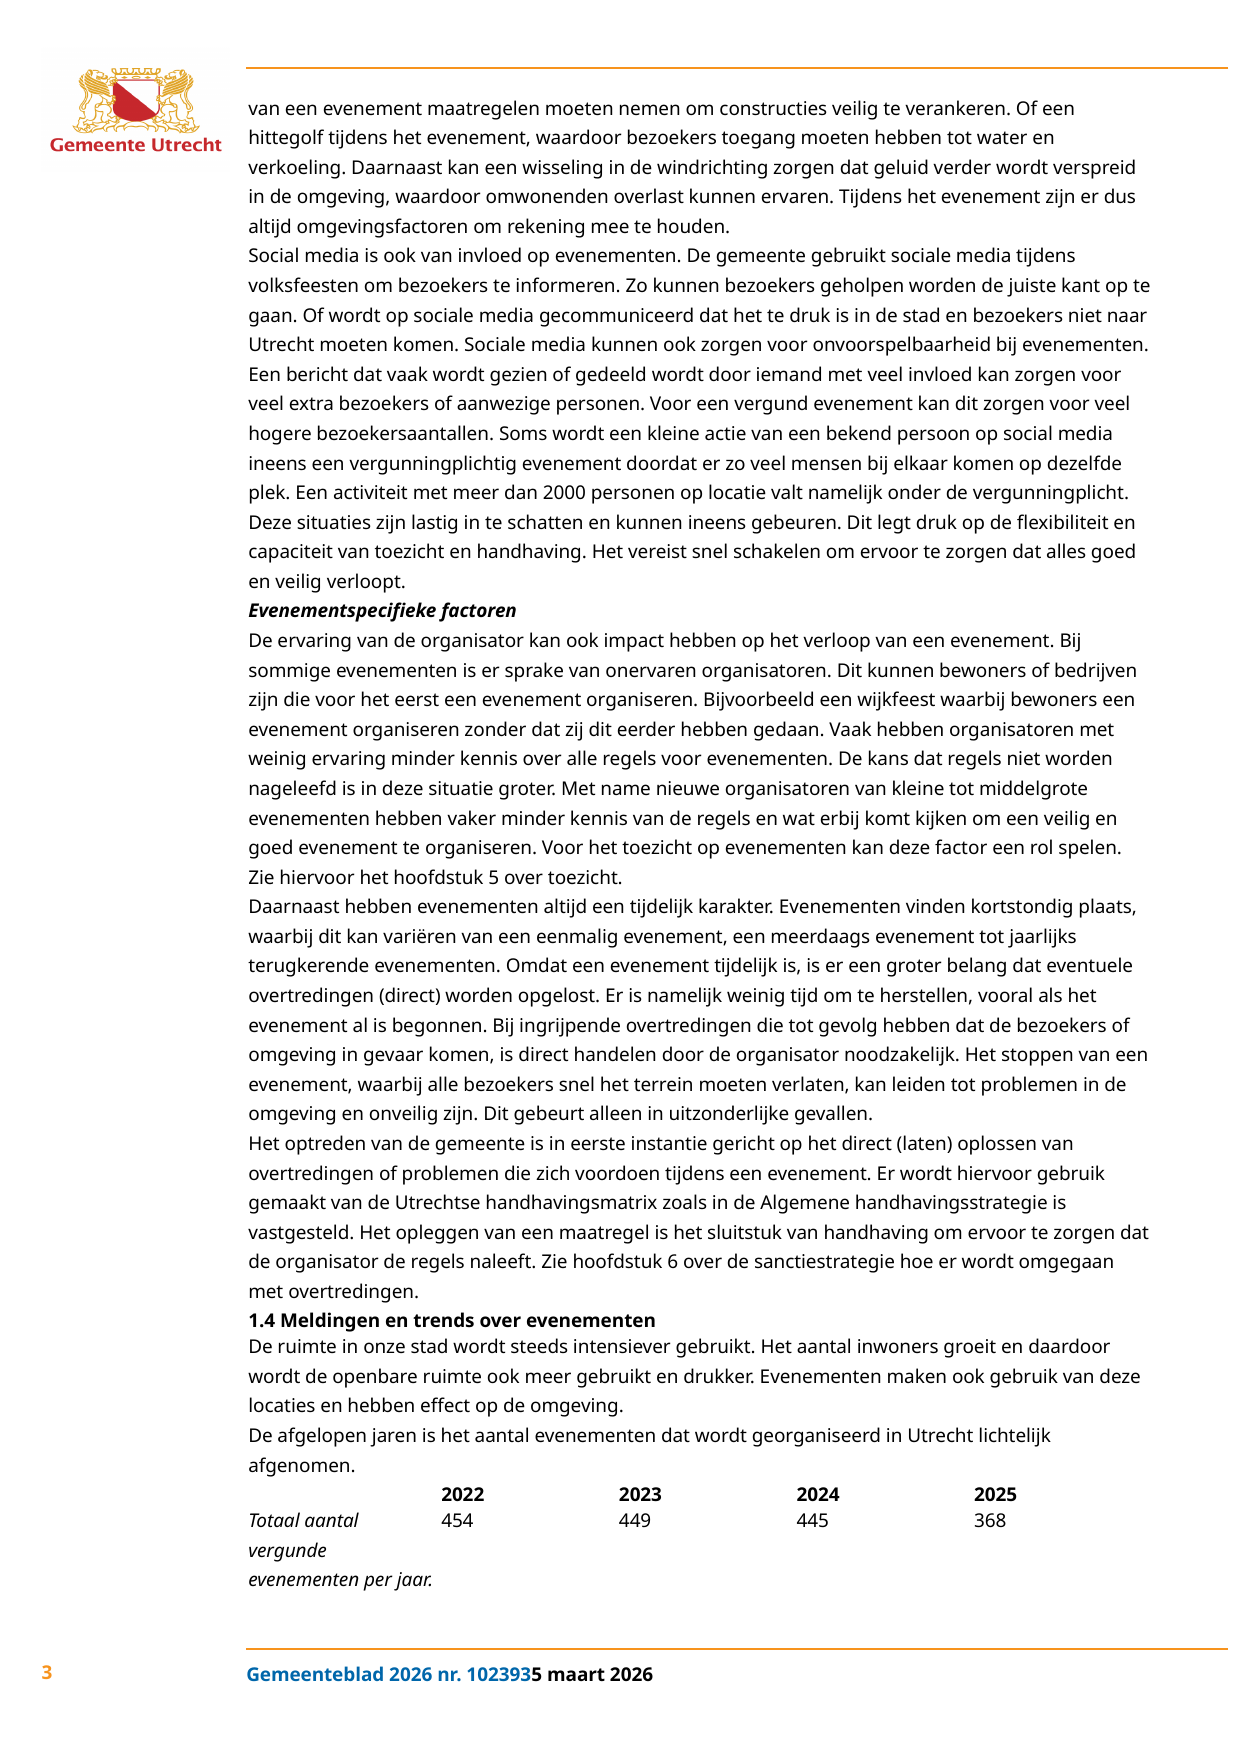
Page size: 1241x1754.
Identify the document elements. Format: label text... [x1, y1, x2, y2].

text De ruimte in onze stad wordt steeds intensiever gebruikt. Het aantal inwoners groeit en daardoor wordt de openbare ruimte ook meer gebruikt en drukker. Evenementen maken ook gebruik van deze locaties en hebben effect op de omgeving. [248, 1333, 1152, 1418]
picture [41, 47, 231, 172]
text Het optreden van de gemeente is in eerste instantie gericht op het direct (laten) oplossen van overtredingen of problemen die zich voordoen tijdens een evenement. Er wordt hiervoor gebruik gemaakt van de Utrechtse handhavingsmatrix zoals in de Algemene handhavingsstrategie is vastgesteld. Het opleggen van een maatregel is het sluitstuk van handhaving om ervoor te zorgen dat de organisator de regels naleeft. Zie hoofdstuk 6 over de sanctiestrategie hoe er wordt omgegaan met overtredingen. [248, 1130, 1152, 1304]
table_header 2025 [974, 1481, 1152, 1507]
text Social media is ook van invloed op evenementen. De gemeente gebruikt sociale media tijdens volksfeesten om bezoekers te informeren. Zo kunnen bezoekers geholpen worden de juiste kant op te gaan. Of wordt op sociale media gecommuniceerd dat het te druk is in de stad en bezoekers niet naar Utrecht moeten komen. Sociale media kunnen ook zorgen voor onvoorspelbaarheid bij evenementen. Een bericht dat vaak wordt gezien of gedeeld wordt door iemand met veel invloed kan zorgen voor veel extra bezoekers of aanwezige personen. Voor een vergund evenement kan dit zorgen voor veel hogere bezoekersaantallen. Soms wordt een kleine actie van een bekend persoon op social media ineens een vergunningplichtig evenement doordat er zo veel mensen bij elkaar komen op dezelfde plek. Een activiteit met meer dan 2000 personen op locatie valt namelijk onder de vergunningplicht. Deze situaties zijn lastig in te schatten en kunnen ineens gebeuren. Dit legt druk op de flexibiliteit en capaciteit van toezicht en handhaving. Het vereist snel schakelen om ervoor te zorgen dat alles goed en veilig verloopt. [248, 243, 1152, 594]
table_header 2024 [796, 1481, 974, 1507]
table_cell 368 [974, 1507, 1152, 1592]
table_cell 445 [796, 1507, 974, 1592]
text Evenementspecifieke factoren [248, 598, 1152, 623]
text van een evenement maatregelen moeten nemen om constructies veilig te verankeren. Of een hittegolf tijdens het evenement, waardoor bezoekers toegang moeten hebben tot water en verkoeling. Daarnaast kan een wisseling in de windrichting zorgen dat geluid verder wordt verspreid in de omgeving, waardoor omwonenden overlast kunnen ervaren. Tijdens het evenement zijn er dus altijd omgevingsfactoren om rekening mee te houden. [248, 95, 1152, 239]
table_cell 449 [619, 1507, 796, 1592]
table_cell Totaal aantal vergunde evenementen per jaar. [248, 1507, 441, 1592]
table_cell 454 [441, 1507, 619, 1592]
text De ervaring van de organisator kan ook impact hebben op het verloop van een evenement. Bij sommige evenementen is er sprake van onervaren organisatoren. Dit kunnen bewoners of bedrijven zijn die voor het eerst een evenement organiseren. Bijvoorbeeld een wijkfeest waarbij bewoners een evenement organiseren zonder dat zij dit eerder hebben gedaan. Vaak hebben organisatoren met weinig ervaring minder kennis over alle regels voor evenementen. De kans dat regels niet worden nageleefd is in deze situatie groter. Met name nieuwe organisatoren van kleine tot middelgrote evenementen hebben vaker minder kennis van de regels en wat erbij komt kijken om een veilig en goed evenement te organiseren. Voor het toezicht op evenementen kan deze factor een rol spelen. Zie hiervoor het hoofdstuk 5 over toezicht. [248, 627, 1152, 890]
text De afgelopen jaren is het aantal evenementen dat wordt georganiseerd in Utrecht lichtelijk afgenomen. [248, 1422, 1152, 1477]
table_header [248, 1481, 441, 1507]
table_header 2022 [441, 1481, 619, 1507]
table_header 2023 [619, 1481, 796, 1507]
text 1.4 Meldingen en trends over evenementen [248, 1308, 1152, 1333]
text Daarnaast hebben evenementen altijd een tijdelijk karakter. Evenementen vinden kortstondig plaats, waarbij dit kan variëren van een eenmalig evenement, een meerdaags evenement tot jaarlijks terugkerende evenementen. Omdat een evenement tijdelijk is, is er een groter belang dat eventuele overtredingen (direct) worden opgelost. Er is namelijk weinig tijd om te herstellen, vooral als het evenement al is begonnen. Bij ingrijpende overtredingen die tot gevolg hebben dat de bezoekers of omgeving in gevaar komen, is direct handelen door de organisator noodzakelijk. Het stoppen van een evenement, waarbij alle bezoekers snel het terrein moeten verlaten, kan leiden tot problemen in de omgeving en onveilig zijn. Dit gebeurt alleen in uitzonderlijke gevallen. [248, 893, 1152, 1126]
